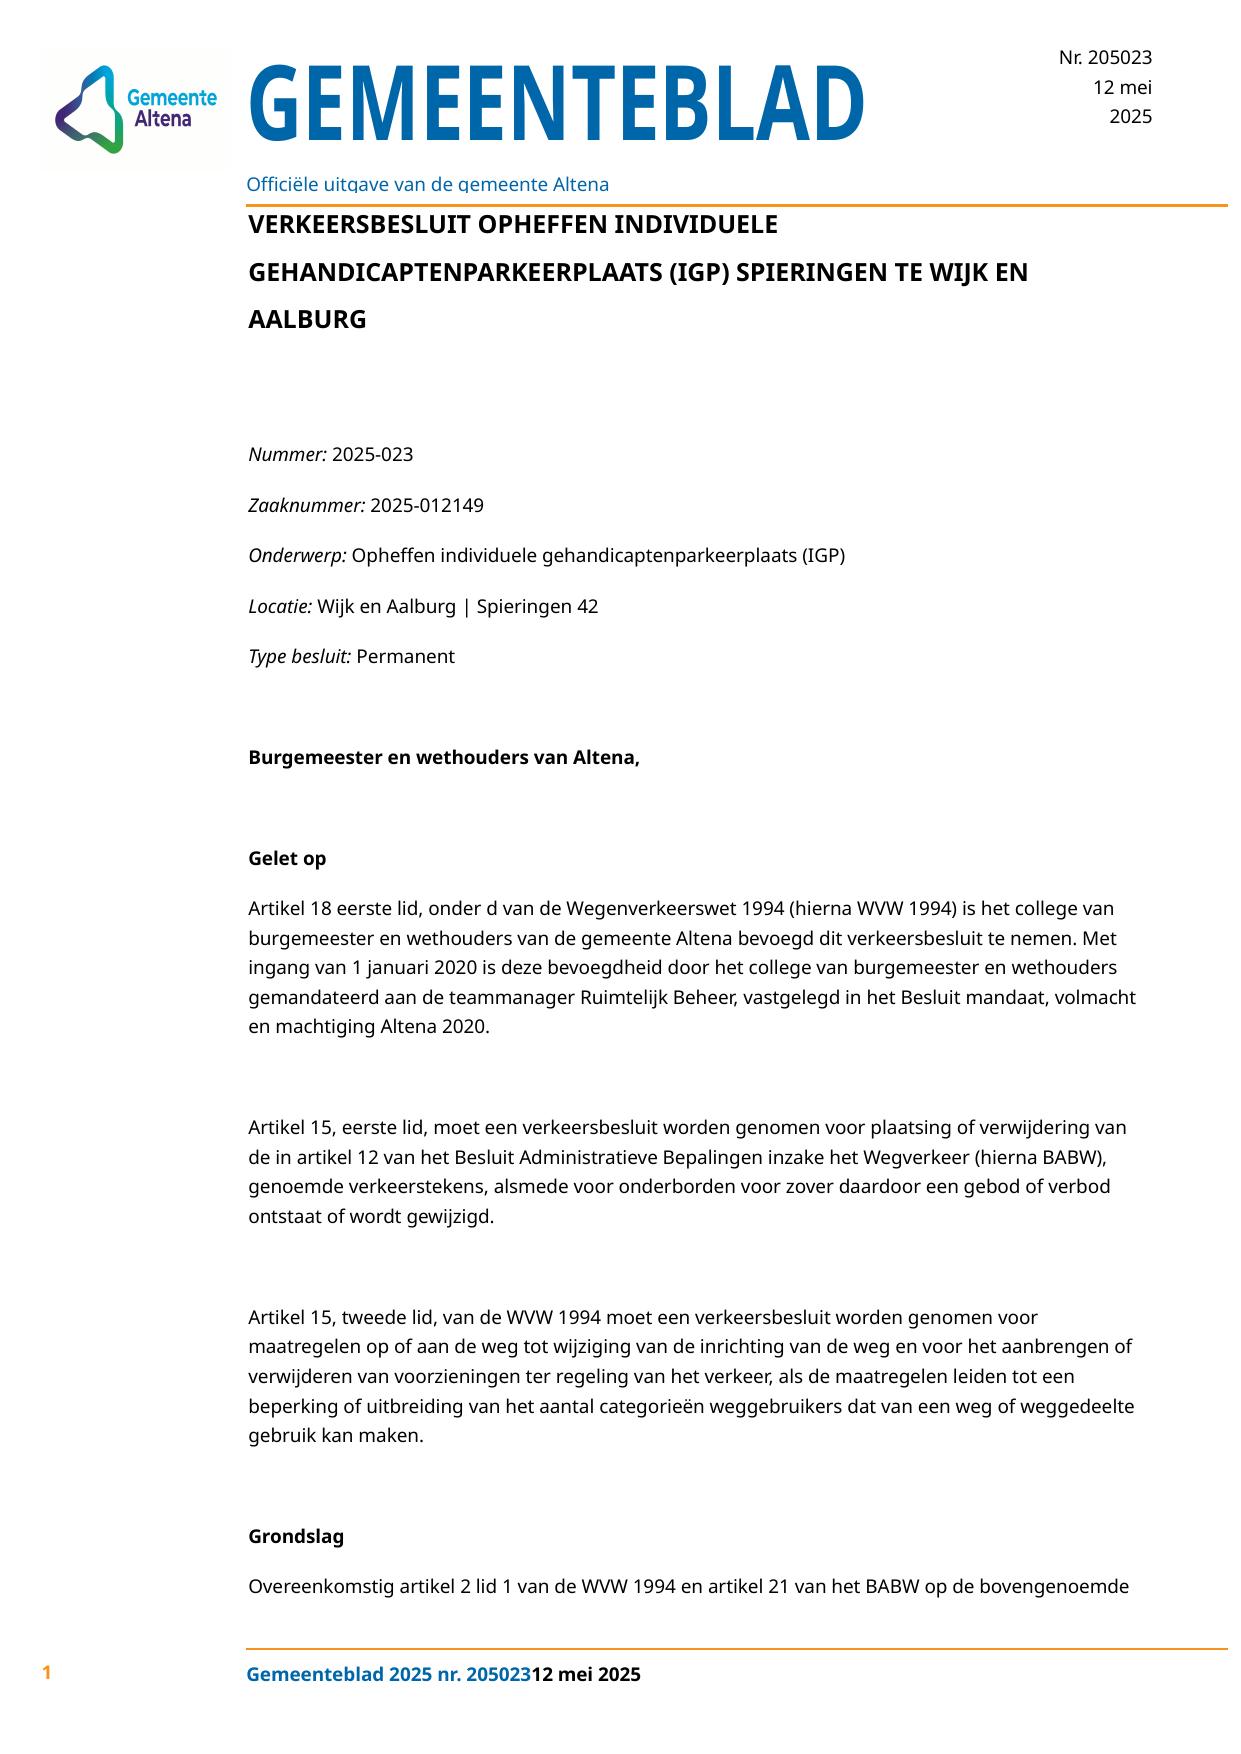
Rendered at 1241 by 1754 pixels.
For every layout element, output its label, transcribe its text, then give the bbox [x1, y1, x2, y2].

text Locatie: Wijk en Aalburg | Spieringen 42 [248, 593, 1152, 619]
text Grondslag [248, 1523, 1152, 1549]
text Overeenkomstig artikel 2 lid 1 van de WVW 1994 en artikel 21 van het BABW op de bovengenoemde [248, 1574, 1152, 1599]
text Type besluit: Permanent [248, 643, 1152, 669]
text Burgemeester en wethouders van Altena, [248, 744, 1152, 770]
text Artikel 18 eerste lid, onder d van de Wegenverkeerswet 1994 (hierna WVW 1994) is het college van burgemeester en wethouders van de gemeente Altena bevoegd dit verkeersbesluit te nemen. Met ingang van 1 januari 2020 is deze bevoegdheid door het college van burgemeester en wethouders gemandateerd aan de teammanager Ruimtelijk Beheer, vastgelegd in het Besluit mandaat, volmacht en machtiging Altena 2020. [248, 895, 1152, 1039]
text Zaaknummer: 2025-012149 [248, 492, 1152, 518]
text Artikel 15, tweede lid, van de WVW 1994 moet een verkeersbesluit worden genomen voor maatregelen op of aan de weg tot wijziging van de inrichting van de weg en voor het aanbrengen of verwijderen van voorzieningen ter regeling van het verkeer, als de maatregelen leiden tot een beperking of uitbreiding van het aantal categorieën weggebruikers dat van een weg of weggedeelte gebruik kan maken. [248, 1304, 1152, 1448]
text Onderwerp: Opheffen individuele gehandicaptenparkeerplaats (IGP) [248, 542, 1152, 568]
text VERKEERSBESLUIT OPHEFFEN INDIVIDUELE GEHANDICAPTENPARKEERPLAATS (IGP) SPIERINGEN TE WIJK EN AALBURG [248, 207, 1152, 336]
text Artikel 15, eerste lid, moet een verkeersbesluit worden genomen voor plaatsing of verwijdering van de in artikel 12 van het Besluit Administratieve Bepalingen inzake het Wegverkeer (hierna BABW), genoemde verkeerstekens, alsmede voor onderborden voor zover daardoor een gebod of verbod ontstaat of wordt gewijzigd. [248, 1114, 1152, 1229]
picture [41, 47, 231, 172]
text Nummer: 2025-023 [248, 442, 1152, 467]
text Gelet op [248, 845, 1152, 871]
